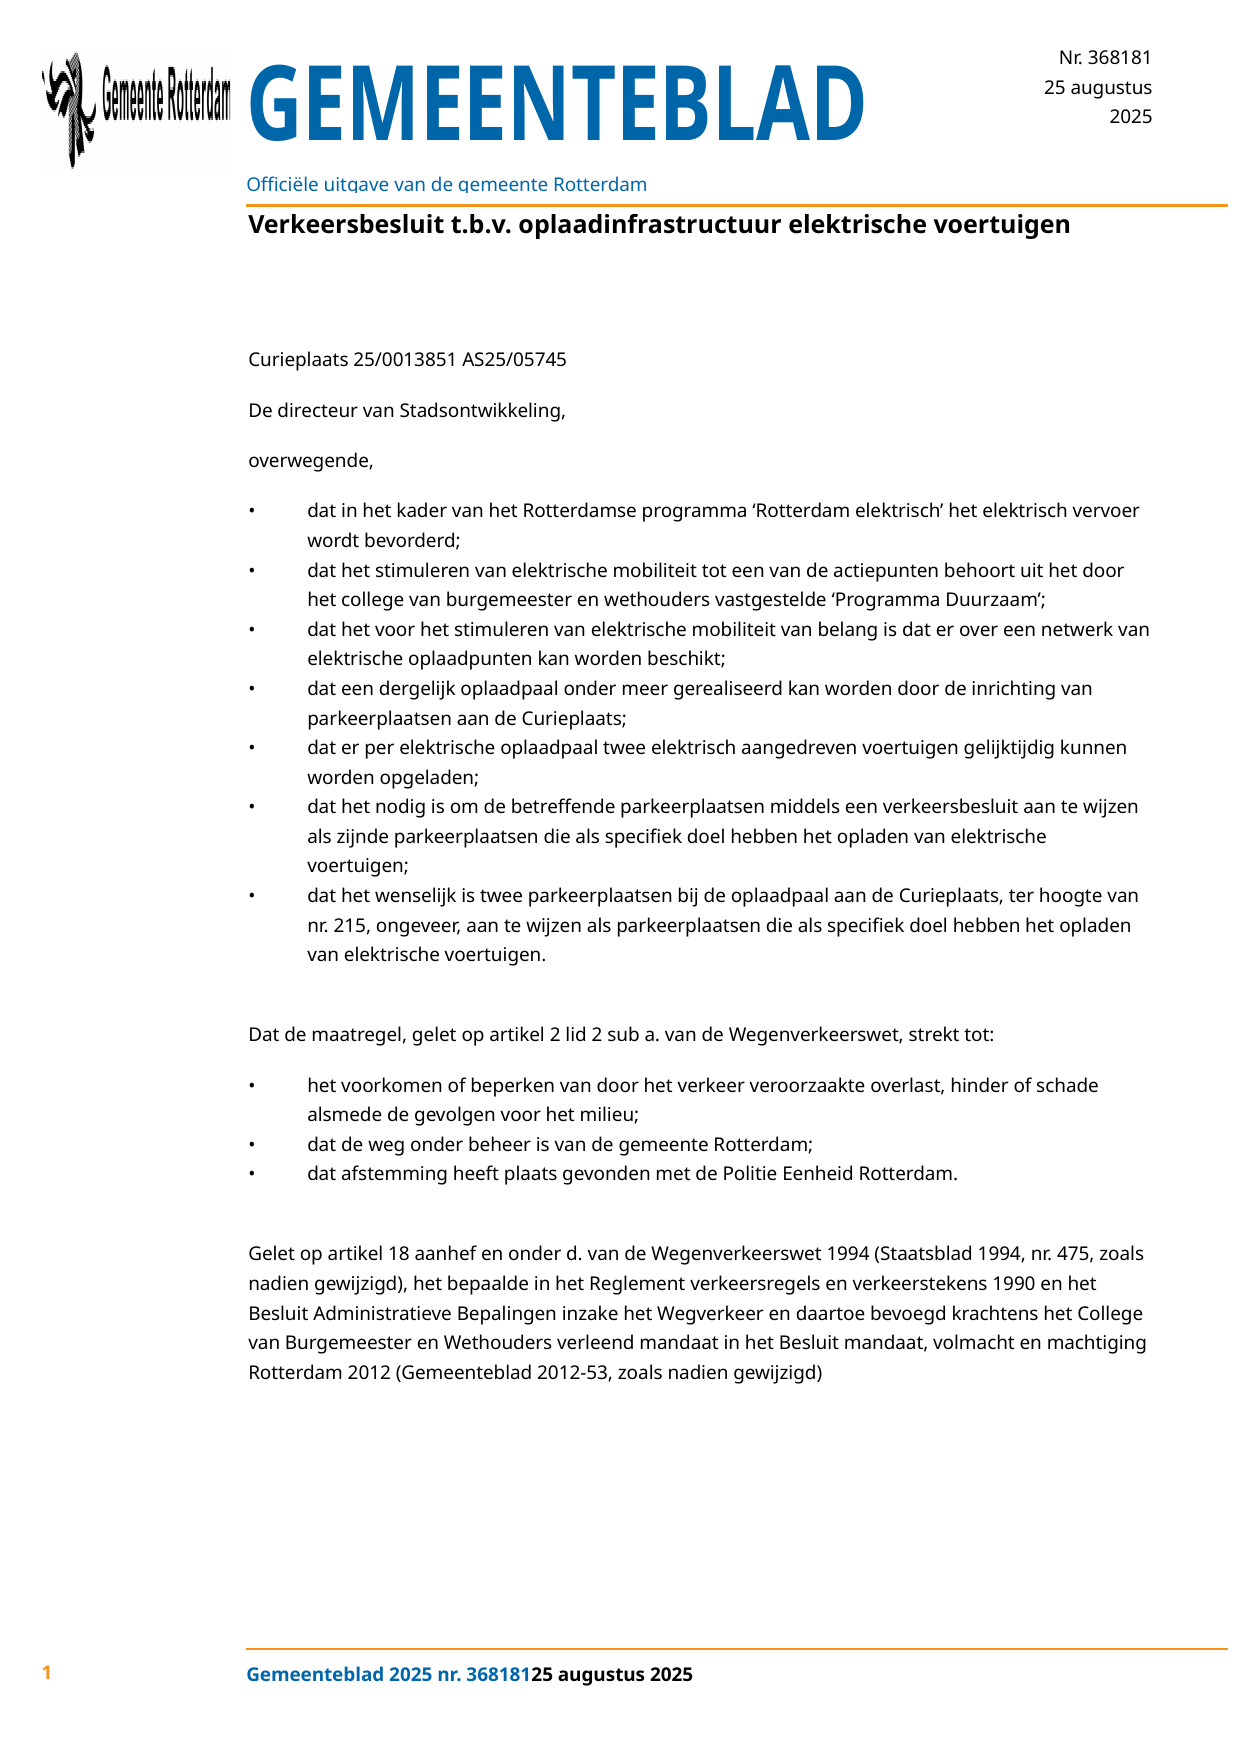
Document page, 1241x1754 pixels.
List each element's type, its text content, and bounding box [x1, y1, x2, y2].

list dat de weg onder beheer is van de gemeente Rotterdam; [248, 1131, 1152, 1157]
list dat het wenselijk is twee parkeerplaatsen bij de oplaadpaal aan de Curieplaats, ter hoogte van nr. 215, ongeveer, aan te wijzen als parkeerplaatsen die als specifiek doel hebben het opladen van elektrische voertuigen. [248, 882, 1152, 967]
list het voorkomen of beperken van door het verkeer veroorzaakte overlast, hinder of schade alsmede de gevolgen voor het milieu; [248, 1072, 1152, 1127]
list dat het stimuleren van elektrische mobiliteit tot een van de actiepunten behoort uit het door het college van burgemeester en wethouders vastgestelde ‘Programma Duurzaam’; [248, 557, 1152, 612]
list dat afstemming heeft plaats gevonden met de Politie Eenheid Rotterdam. [248, 1161, 1152, 1186]
picture [41, 47, 231, 172]
text Dat de maatregel, gelet op artikel 2 lid 2 sub a. van de Wegenverkeerswet, strekt tot: [248, 1021, 1152, 1047]
text Gelet op artikel 18 aanhef en onder d. van de Wegenverkeerswet 1994 (Staatsblad 1994, nr. 475, zoals nadien gewijzigd), het bepaalde in het Reglement verkeersregels en verkeerstekens 1990 en het Besluit Administratieve Bepalingen inzake het Wegverkeer en daartoe bevoegd krachtens het College van Burgemeester en Wethouders verleend mandaat in het Besluit mandaat, volmacht en machtiging Rotterdam 2012 (Gemeenteblad 2012-53, zoals nadien gewijzigd) [248, 1241, 1152, 1385]
list dat het voor het stimuleren van elektrische mobiliteit van belang is dat er over een netwerk van elektrische oplaadpunten kan worden beschikt; [248, 616, 1152, 671]
text Verkeersbesluit t.b.v. oplaadinfrastructuur elektrische voertuigen [248, 207, 1152, 241]
list dat er per elektrische oplaadpaal twee elektrisch aangedreven voertuigen gelijktijdig kunnen worden opgeladen; [248, 734, 1152, 790]
text De directeur van Stadsontwikkeling, [248, 397, 1152, 423]
list dat het nodig is om de betreffende parkeerplaatsen middels een verkeersbesluit aan te wijzen als zijnde parkeerplaatsen die als specifiek doel hebben het opladen van elektrische voertuigen; [248, 793, 1152, 878]
text Curieplaats 25/0013851 AS25/05745 [248, 346, 1152, 372]
list dat in het kader van het Rotterdamse programma ‘Rotterdam elektrisch’ het elektrisch vervoer wordt bevorderd; [248, 498, 1152, 553]
list dat een dergelijk oplaadpaal onder meer gerealiseerd kan worden door de inrichting van parkeerplaatsen aan de Curieplaats; [248, 675, 1152, 731]
text overwegende, [248, 447, 1152, 473]
